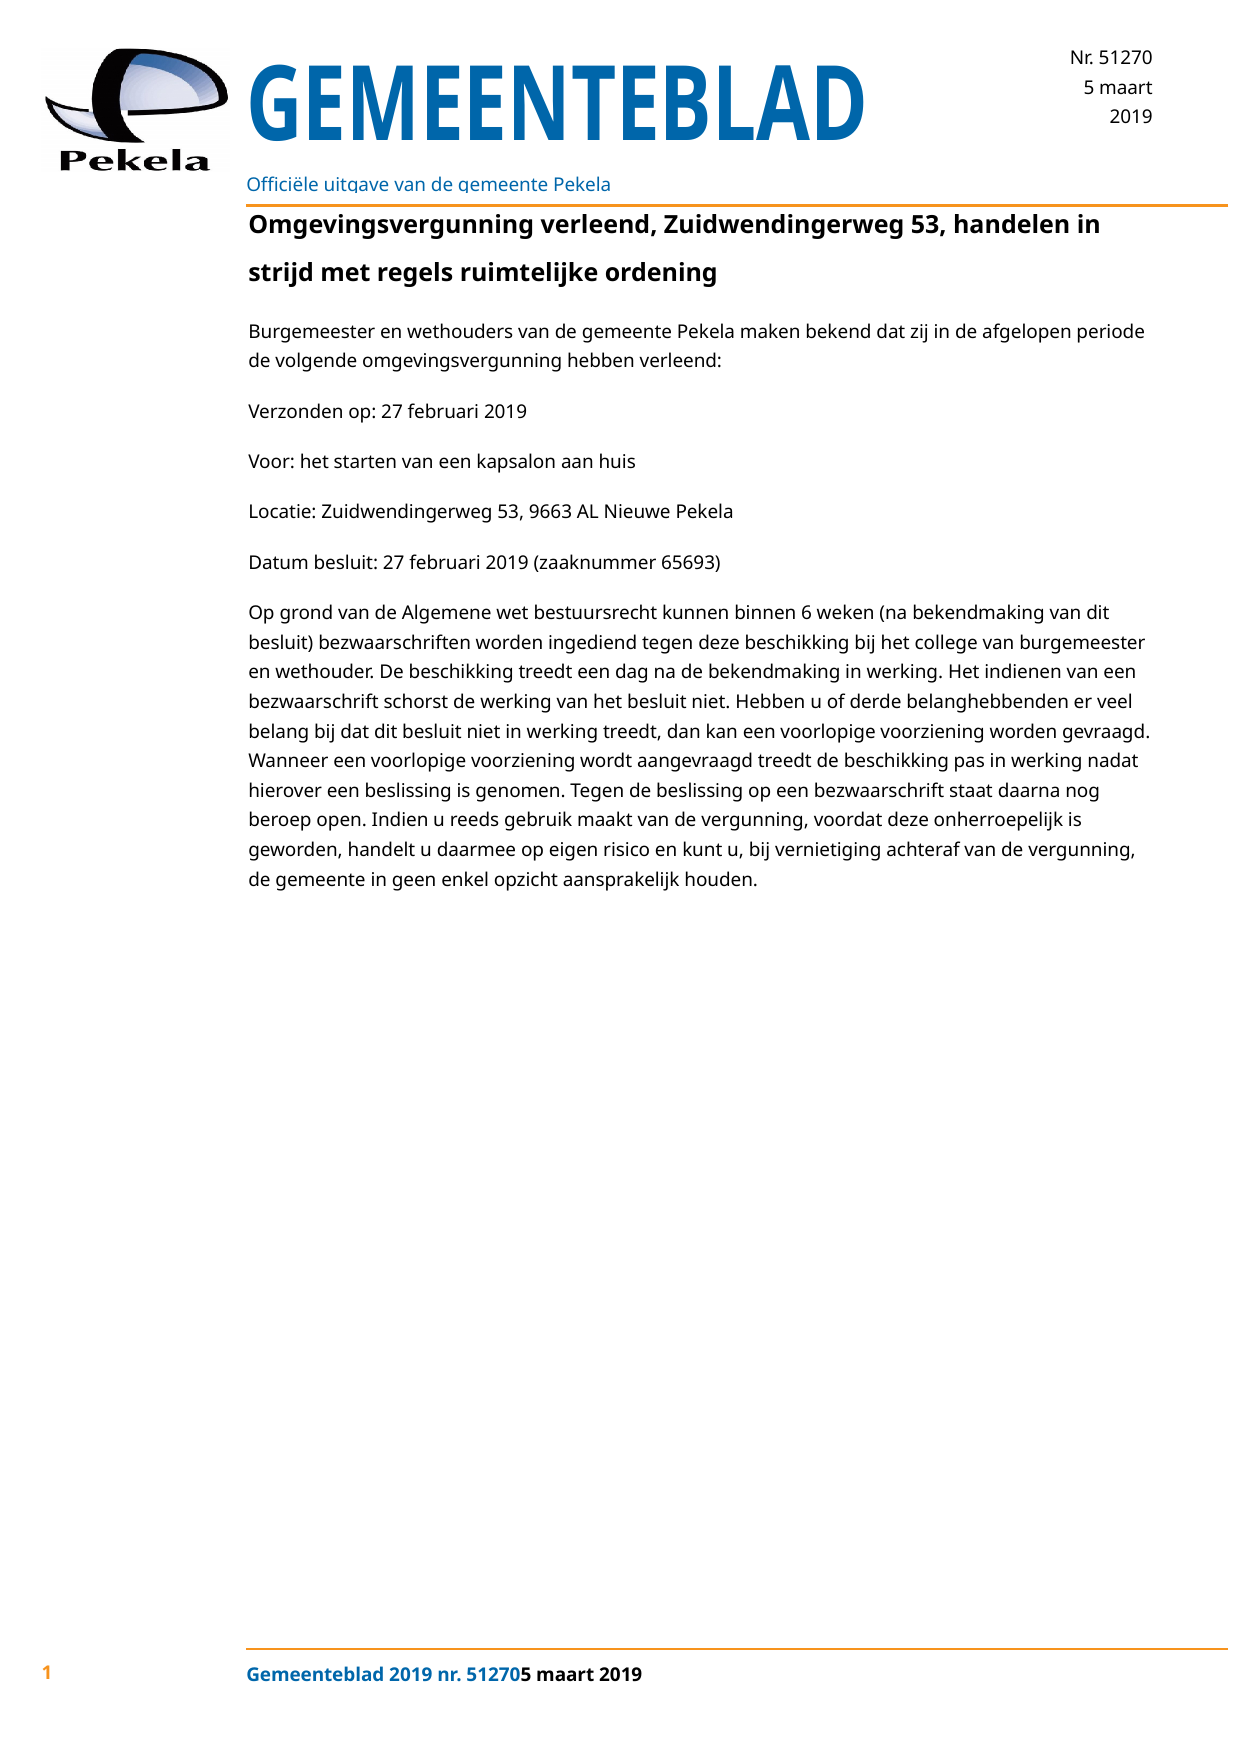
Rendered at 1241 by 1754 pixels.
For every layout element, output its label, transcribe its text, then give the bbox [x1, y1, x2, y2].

text Datum besluit: 27 februari 2019 (zaaknummer 65693) [248, 549, 1152, 575]
text Op grond van de Algemene wet bestuursrecht kunnen binnen 6 weken (na bekendmaking van dit besluit) bezwaarschriften worden ingediend tegen deze beschikking bij het college van burgemeester en wethouder. De beschikking treedt een dag na de bekendmaking in werking. Het indienen van een bezwaarschrift schorst de werking van het besluit niet. Hebben u of derde belanghebbenden er veel belang bij dat dit besluit niet in werking treedt, dan kan een voorlopige voorziening worden gevraagd. Wanneer een voorlopige voorziening wordt aangevraagd treedt de beschikking pas in werking nadat hierover een beslissing is genomen. Tegen de beslissing op een bezwaarschrift staat daarna nog beroep open. Indien u reeds gebruik maakt van de vergunning, voordat deze onherroepelijk is geworden, handelt u daarmee op eigen risico en kunt u, bij vernietiging achteraf van de vergunning, de gemeente in geen enkel opzicht aansprakelijk houden. [248, 599, 1152, 892]
text Locatie: Zuidwendingerweg 53, 9663 AL Nieuwe Pekela [248, 499, 1152, 524]
text Burgemeester en wethouders van de gemeente Pekela maken bekend dat zij in de afgelopen periode de volgende omgevingsvergunning hebben verleend: [248, 318, 1152, 373]
picture [41, 47, 231, 172]
text Verzonden op: 27 februari 2019 [248, 398, 1152, 424]
text Voor: het starten van een kapsalon aan huis [248, 448, 1152, 474]
text Omgevingsvergunning verleend, Zuidwendingerweg 53, handelen in strijd met regels ruimtelijke ordening [248, 207, 1152, 288]
